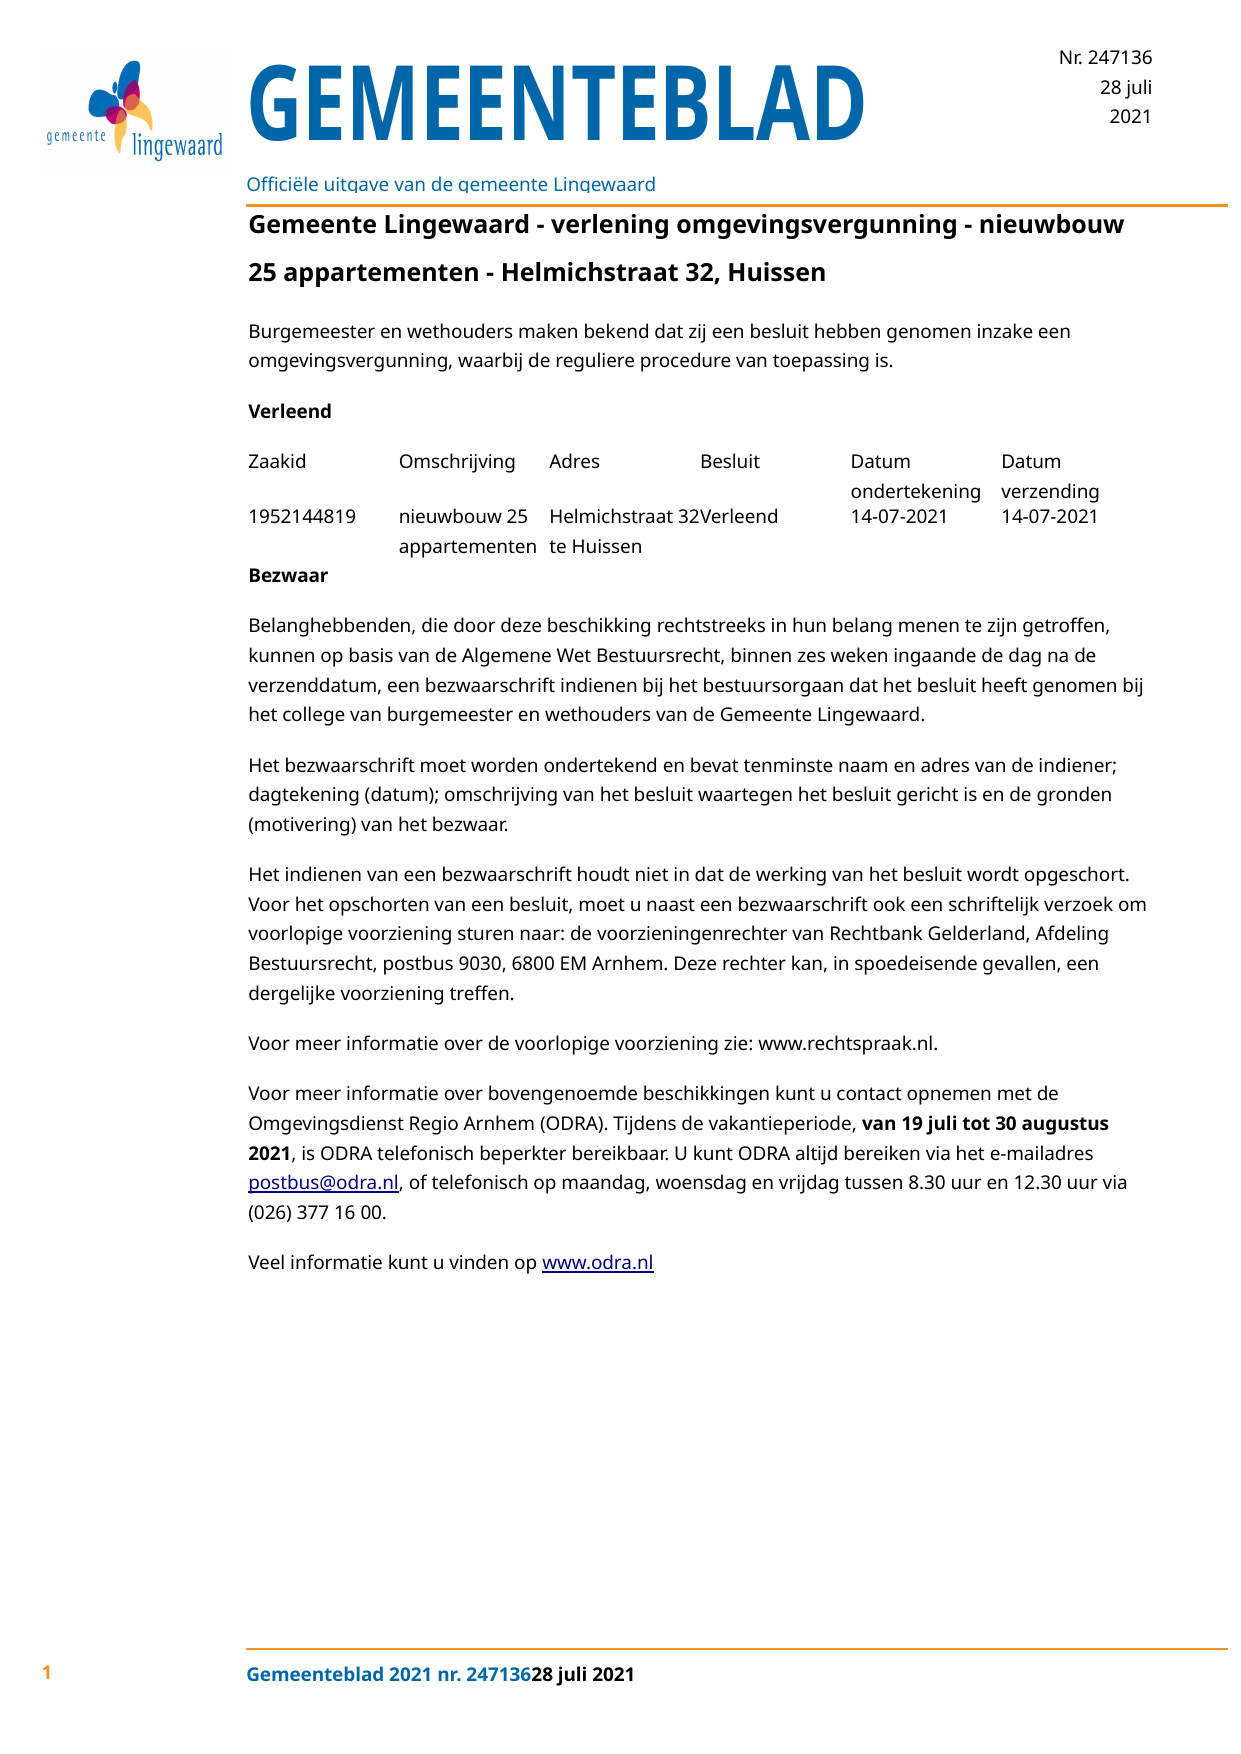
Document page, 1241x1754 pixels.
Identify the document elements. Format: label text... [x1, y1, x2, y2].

table_header Datum ondertekening [850, 449, 1001, 504]
text Het indienen van een bezwaarschrift houdt niet in dat de werking van het besluit wordt opgeschort. Voor het opschorten van een besluit, moet u naast een bezwaarschrift ook een schriftelijk verzoek om voorlopige voorziening sturen naar: de voorzieningenrechter van Rechtbank Gelderland, Afdeling Bestuursrecht, postbus 9030, 6800 EM Arnhem. Deze rechter kan, in spoedeisende gevallen, een dergelijke voorziening treffen. [248, 861, 1152, 1006]
picture [41, 47, 231, 172]
table_cell nieuwbouw 25 appartementen [399, 504, 549, 559]
table_header Adres [549, 449, 700, 504]
text Burgemeester en wethouders maken bekend dat zij een besluit hebben genomen inzake een omgevingsvergunning, waarbij de reguliere procedure van toepassing is. [248, 318, 1152, 373]
text Voor meer informatie over de voorlopige voorziening zie: www.rechtspraak.nl. [248, 1030, 1152, 1056]
text Voor meer informatie over bovengenoemde beschikkingen kunt u contact opnemen met de Omgevingsdienst Regio Arnhem (ODRA). Tijdens de vakantieperiode, van 19 juli tot 30 augustus 2021, is ODRA telefonisch beperkter bereikbaar. U kunt ODRA altijd bereiken via het e-mailadres postbus@odra.nl, of telefonisch op maandag, woensdag en vrijdag tussen 8.30 uur en 12.30 uur via (026) 377 16 00. [248, 1081, 1152, 1225]
table_header Omschrijving [399, 449, 549, 504]
text Bezwaar [248, 562, 1152, 588]
table_header Datum verzending [1001, 449, 1152, 504]
table_cell 14-07-2021 [1001, 504, 1152, 559]
text Verleend [248, 398, 1152, 424]
table_header Zaakid [248, 449, 398, 504]
text Belanghebbenden, die door deze beschikking rechtstreeks in hun belang menen te zijn getroffen, kunnen op basis van de Algemene Wet Bestuursrecht, binnen zes weken ingaande de dag na de verzenddatum, een bezwaarschrift indienen bij het bestuursorgaan dat het besluit heeft genomen bij het college van burgemeester en wethouders van de Gemeente Lingewaard. [248, 613, 1152, 727]
text Het bezwaarschrift moet worden ondertekend en bevat tenminste naam en adres van de indiener; dagtekening (datum); omschrijving van het besluit waartegen het besluit gericht is en de gronden (motivering) van het bezwaar. [248, 752, 1152, 837]
table_header Besluit [700, 449, 850, 504]
text Veel informatie kunt u vinden op www.odra.nl [248, 1249, 1152, 1275]
table_cell 1952144819 [248, 504, 398, 559]
table_cell 14-07-2021 [850, 504, 1001, 559]
table_cell Helmichstraat 32 te Huissen [549, 504, 700, 559]
text Gemeente Lingewaard - verlening omgevingsvergunning - nieuwbouw 25 appartementen - Helmichstraat 32, Huissen [248, 207, 1152, 288]
table_cell Verleend [700, 504, 850, 559]
